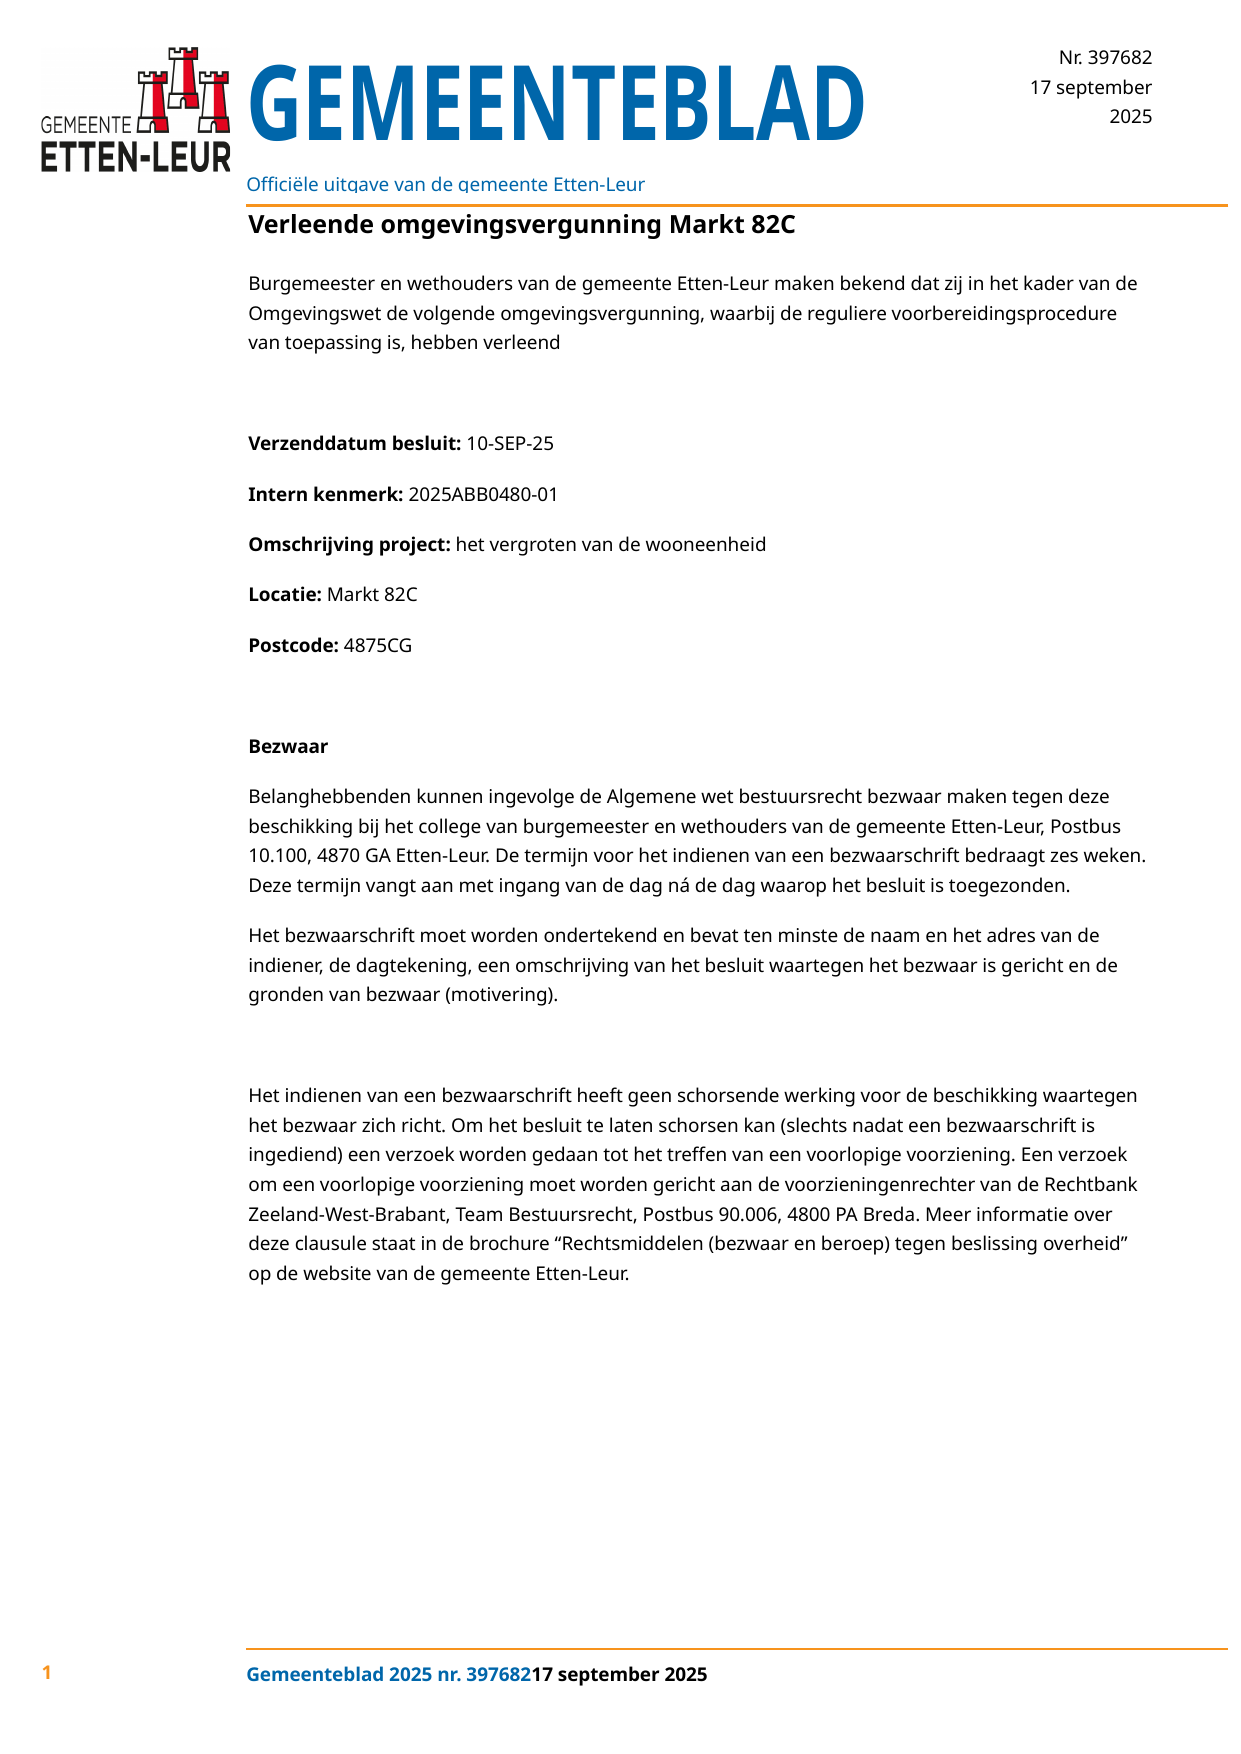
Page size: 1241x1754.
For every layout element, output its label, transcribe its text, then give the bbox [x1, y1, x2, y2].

picture [41, 47, 231, 172]
text Omschrijving project: het vergroten van de wooneenheid [248, 531, 1152, 557]
text Intern kenmerk: 2025ABB0480-01 [248, 481, 1152, 506]
text Verzenddatum besluit: 10-SEP-25 [248, 430, 1152, 456]
text Belanghebbenden kunnen ingevolge de Algemene wet bestuursrecht bezwaar maken tegen deze beschikking bij het college van burgemeester en wethouders van de gemeente Etten-Leur, Postbus 10.100, 4870 GA Etten-Leur. De termijn voor het indienen van een bezwaarschrift bedraagt zes weken. Deze termijn vangt aan met ingang van de dag ná de dag waarop het besluit is toegezonden. [248, 783, 1152, 898]
text Het bezwaarschrift moet worden ondertekend en bevat ten minste de naam en het adres van de indiener, de dagtekening, een omschrijving van het besluit waartegen het bezwaar is gericht en de gronden van bezwaar (motivering). [248, 922, 1152, 1007]
text Bezwaar [248, 733, 1152, 758]
text Verleende omgevingsvergunning Markt 82C [248, 207, 1152, 241]
text Burgemeester en wethouders van de gemeente Etten-Leur maken bekend dat zij in het kader van de Omgevingswet de volgende omgevingsvergunning, waarbij de reguliere voorbereidingsprocedure van toepassing is, hebben verleend [248, 270, 1152, 355]
text Postcode: 4875CG [248, 632, 1152, 658]
text Locatie: Markt 82C [248, 582, 1152, 607]
text Het indienen van een bezwaarschrift heeft geen schorsende werking voor de beschikking waartegen het bezwaar zich richt. Om het besluit te laten schorsen kan (slechts nadat een bezwaarschrift is ingediend) een verzoek worden gedaan tot het treffen van een voorlopige voorziening. Een verzoek om een voorlopige voorziening moet worden gericht aan de voorzieningenrechter van de Rechtbank Zeeland-West-Brabant, Team Bestuursrecht, Postbus 90.006, 4800 PA Breda. Meer informatie over deze clausule staat in de brochure “Rechtsmiddelen (bezwaar en beroep) tegen beslissing overheid” op de website van de gemeente Etten-Leur. [248, 1082, 1152, 1286]
